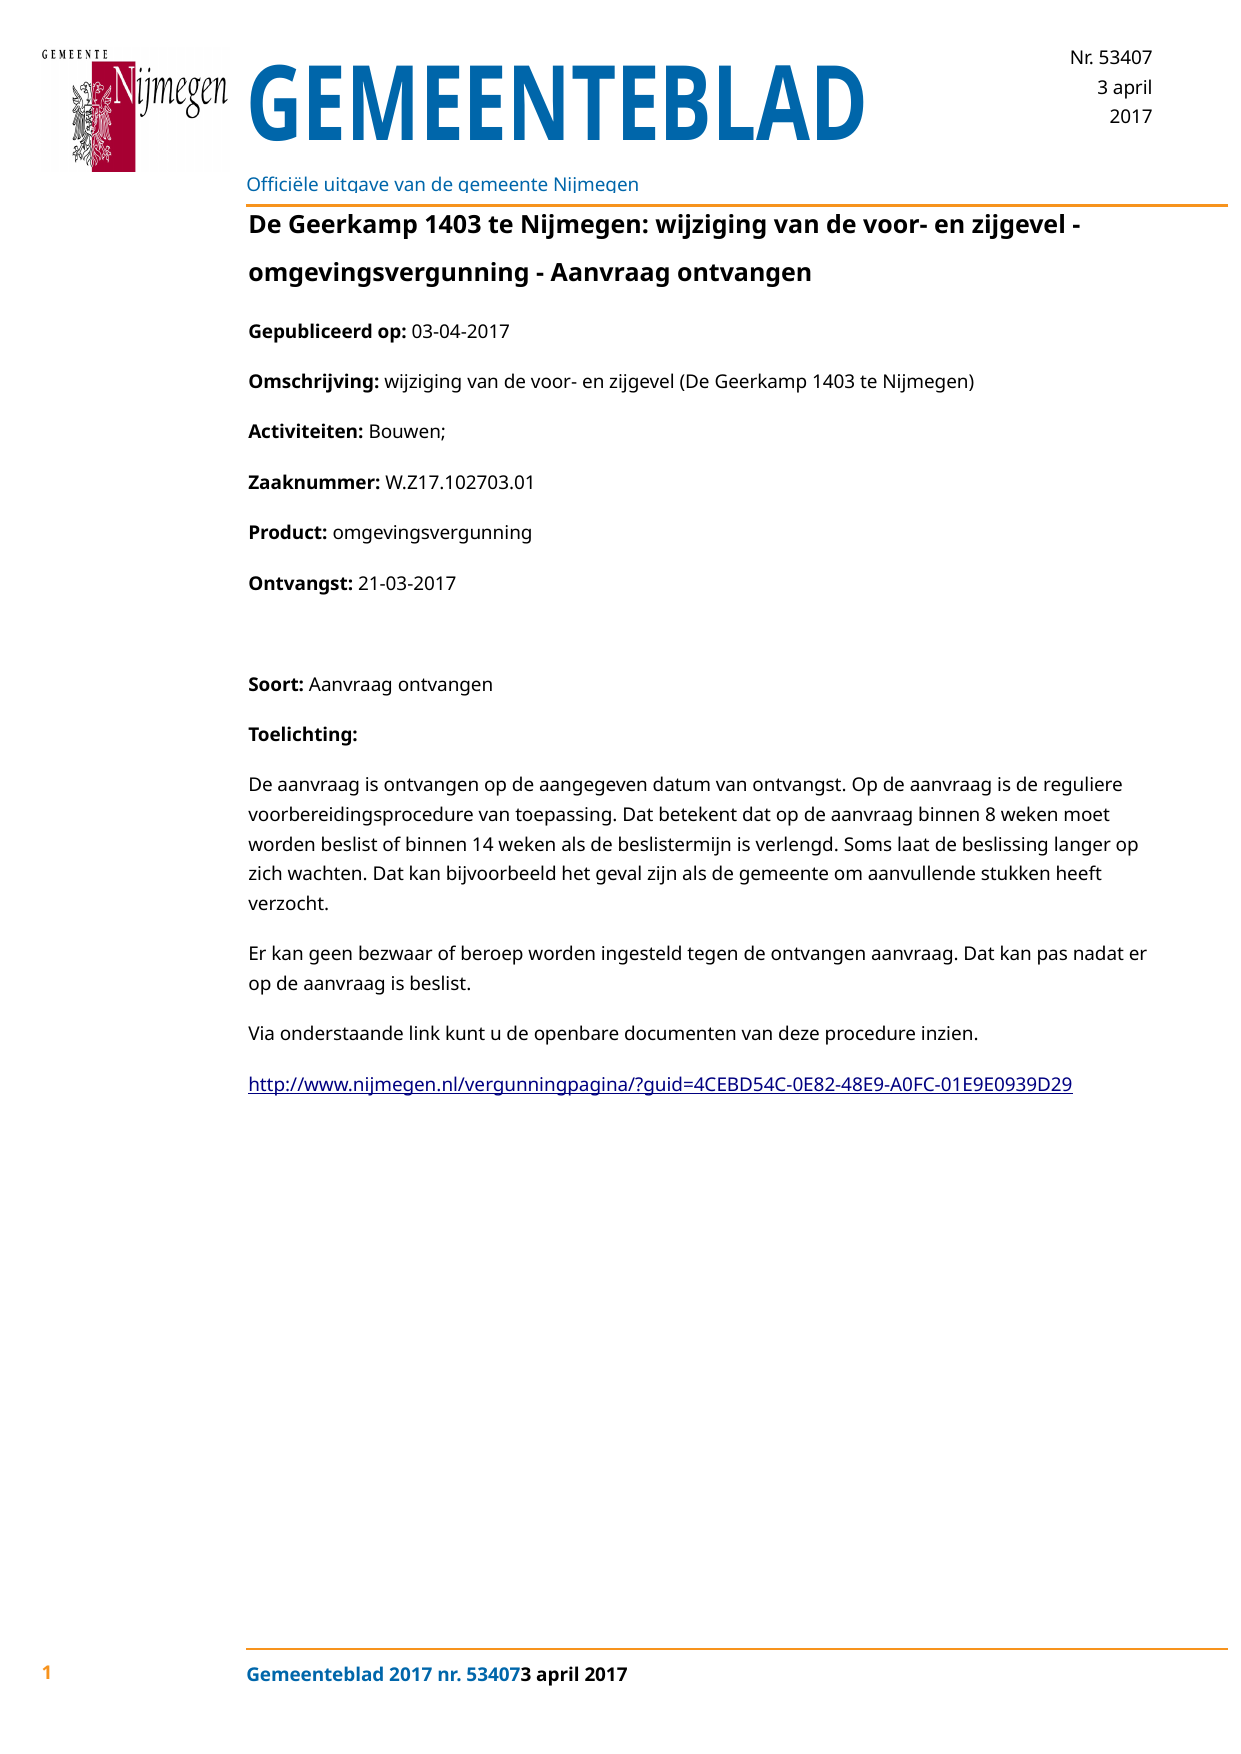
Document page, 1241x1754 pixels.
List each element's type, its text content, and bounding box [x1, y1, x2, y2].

text Soort: Aanvraag ontvangen [248, 671, 1152, 697]
picture [41, 47, 231, 172]
text Zaaknummer: W.Z17.102703.01 [248, 469, 1152, 495]
text De aanvraag is ontvangen op de aangegeven datum van ontvangst. Op de aanvraag is de reguliere voorbereidingsprocedure van toepassing. Dat betekent dat op de aanvraag binnen 8 weken moet worden beslist of binnen 14 weken als de beslistermijn is verlengd. Soms laat de beslissing langer op zich wachten. Dat kan bijvoorbeeld het geval zijn als de gemeente om aanvullende stukken heeft verzocht. [248, 772, 1152, 916]
text Via onderstaande link kunt u de openbare documenten van deze procedure inzien. [248, 1020, 1152, 1046]
text Gepubliceerd op: 03-04-2017 [248, 318, 1152, 344]
text http://www.nijmegen.nl/vergunningpagina/?guid=4CEBD54C-0E82-48E9-A0FC-01E9E0939D29 [248, 1071, 1152, 1097]
text Activiteiten: Bouwen; [248, 419, 1152, 444]
text De Geerkamp 1403 te Nijmegen: wijziging van de voor- en zijgevel - omgevingsvergunning - Aanvraag ontvangen [248, 207, 1152, 288]
text Er kan geen bezwaar of beroep worden ingesteld tegen de ontvangen aanvraag. Dat kan pas nadat er op de aanvraag is beslist. [248, 940, 1152, 996]
text Ontvangst: 21-03-2017 [248, 570, 1152, 596]
text Omschrijving: wijziging van de voor- en zijgevel (De Geerkamp 1403 te Nijmegen) [248, 368, 1152, 394]
text Toelichting: [248, 721, 1152, 747]
text Product: omgevingsvergunning [248, 519, 1152, 545]
